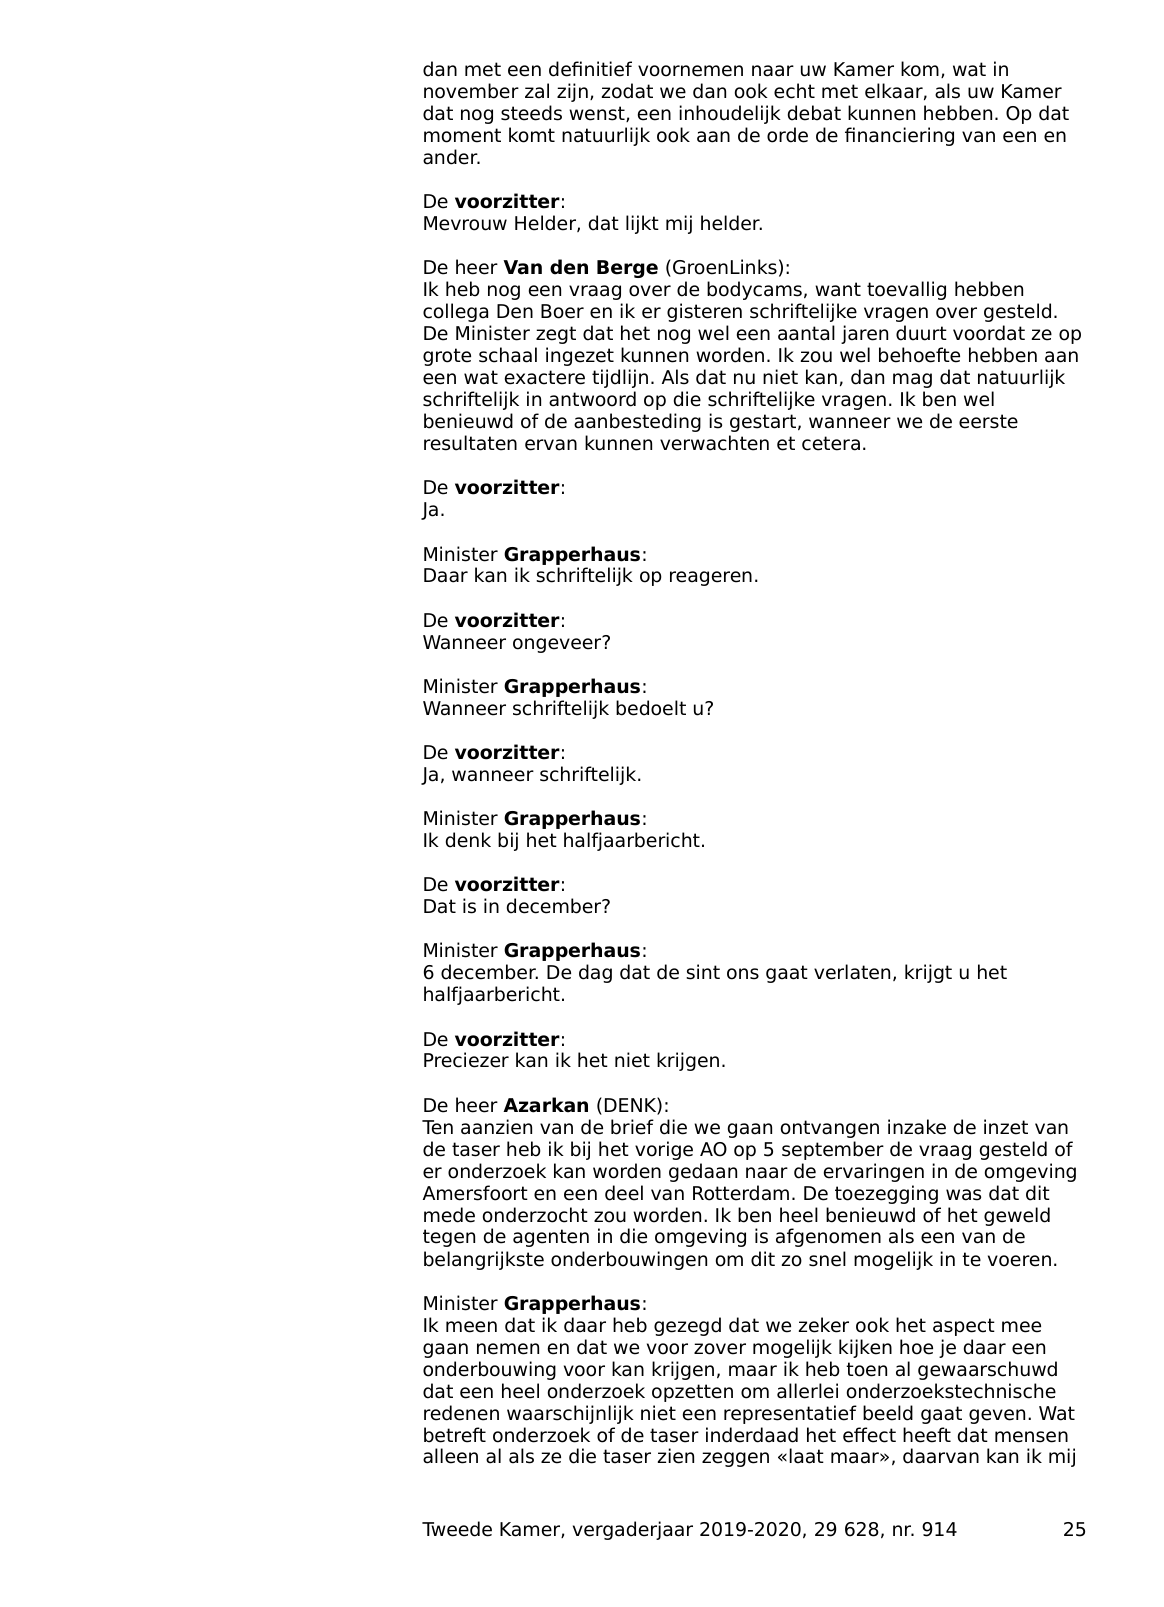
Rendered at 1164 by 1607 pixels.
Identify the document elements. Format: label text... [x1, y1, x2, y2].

text Wanneer schriftelijk bedoelt u? [422, 698, 1087, 720]
text Preciezer kan ik het niet krijgen. [422, 1050, 1087, 1072]
text De heer Van den Berge (GroenLinks): [422, 257, 1087, 279]
text Ik heb nog een vraag over de bodycams, want toevallig hebben collega Den Boer en ik er gisteren schriftelijke vragen over gesteld. De Minister zegt dat het nog wel een aantal jaren duurt voordat ze op grote schaal ingezet kunnen worden. Ik zou wel behoefte hebben aan een wat exactere tijdlijn. Als dat nu niet kan, dan mag dat natuurlijk schriftelijk in antwoord op die schriftelijke vragen. Ik ben wel benieuwd of de aanbesteding is gestart, wanneer we de eerste resultaten ervan kunnen verwachten et cetera. [422, 279, 1087, 455]
text Minister Grapperhaus: [422, 1293, 1087, 1314]
text Minister Grapperhaus: [422, 940, 1087, 962]
text Ik meen dat ik daar heb gezegd dat we zeker ook het aspect mee gaan nemen en dat we voor zover mogelijk kijken hoe je daar een onderbouwing voor kan krijgen, maar ik heb toen al gewaarschuwd dat een heel onderzoek opzetten om allerlei onderzoekstechnische redenen waarschijnlijk niet een representatief beeld gaat geven. Wat betreft onderzoek of de taser inderdaad het effect heeft dat mensen alleen al als ze die taser zien zeggen «laat maar», daarvan kan ik mij [422, 1314, 1087, 1468]
text Daar kan ik schriftelijk op reageren. [422, 565, 1087, 587]
text Ten aanzien van de brief die we gaan ontvangen inzake de inzet van de taser heb ik bij het vorige AO op 5 september de vraag gesteld of er onderzoek kan worden gedaan naar de ervaringen in de omgeving Amersfoort en een deel van Rotterdam. De toezegging was dat dit mede onderzocht zou worden. Ik ben heel benieuwd of het geweld tegen de agenten in die omgeving is afgenomen als een van de belangrijkste onderbouwingen om dit zo snel mogelijk in te voeren. [422, 1117, 1087, 1270]
text Minister Grapperhaus: [422, 676, 1087, 698]
text Mevrouw Helder, dat lijkt mij helder. [422, 213, 1087, 235]
text De voorzitter: [422, 742, 1087, 764]
text Ik denk bij het halfjaarbericht. [422, 830, 1087, 852]
text dan met een definitief voornemen naar uw Kamer kom, wat in november zal zijn, zodat we dan ook echt met elkaar, als uw Kamer dat nog steeds wenst, een inhoudelijk debat kunnen hebben. Op dat moment komt natuurlijk ook aan de orde de financiering van een en ander. [422, 59, 1087, 169]
text De voorzitter: [422, 609, 1087, 632]
text De voorzitter: [422, 191, 1087, 213]
text De voorzitter: [422, 874, 1087, 896]
text De voorzitter: [422, 1028, 1087, 1050]
text Minister Grapperhaus: [422, 808, 1087, 830]
text Wanneer ongeveer? [422, 632, 1087, 653]
text Minister Grapperhaus: [422, 543, 1087, 565]
text Ja. [422, 499, 1087, 521]
text Dat is in december? [422, 896, 1087, 918]
text 6 december. De dag dat de sint ons gaat verlaten, krijgt u het halfjaarbericht. [422, 962, 1087, 1006]
text Ja, wanneer schriftelijk. [422, 764, 1087, 786]
text De voorzitter: [422, 477, 1087, 499]
text De heer Azarkan (DENK): [422, 1094, 1087, 1117]
